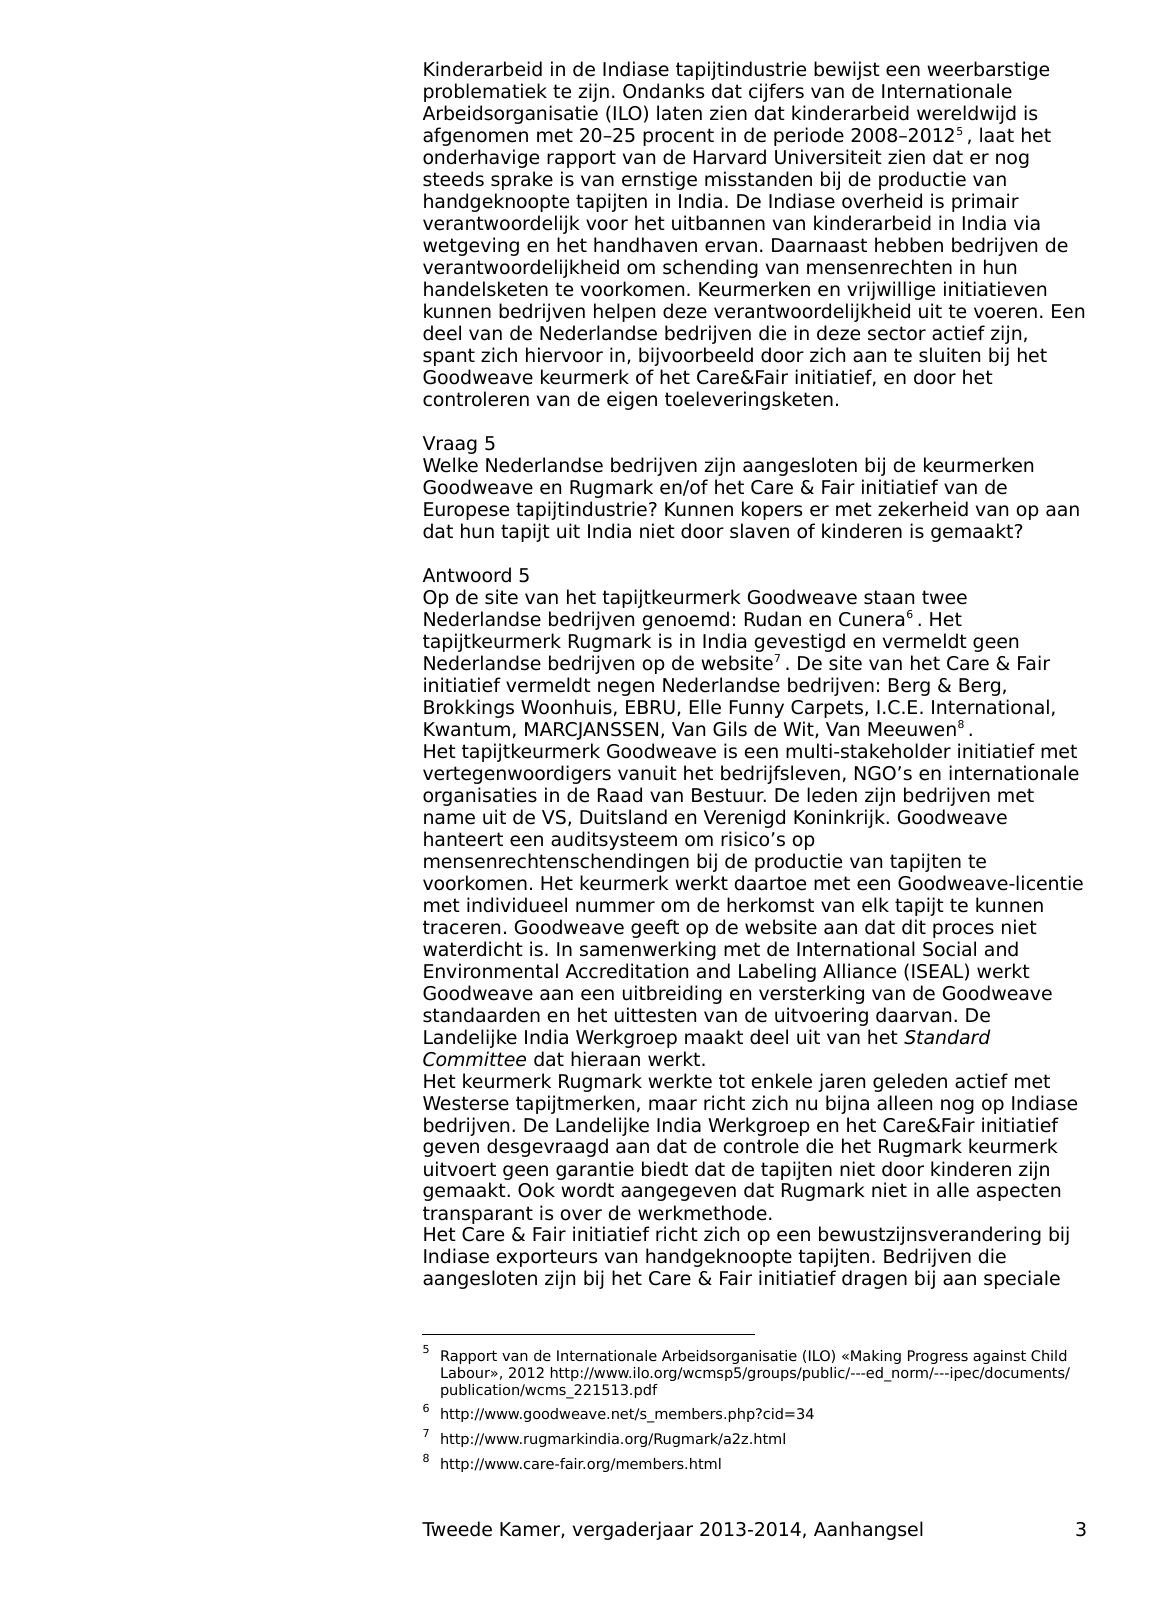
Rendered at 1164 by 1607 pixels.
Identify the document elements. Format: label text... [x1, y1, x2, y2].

text Vraag 5 [422, 433, 1087, 455]
text Het keurmerk Rugmark werkte tot enkele jaren geleden actief met Westerse tapijtmerken, maar richt zich nu bijna alleen nog op Indiase bedrijven. De Landelijke India Werkgroep en het Care&Fair initiatief geven desgevraagd aan dat de controle die het Rugmark keurmerk uitvoert geen garantie biedt dat de tapijten niet door kinderen zijn gemaakt. Ook wordt aangegeven dat Rugmark niet in alle aspecten transparant is over de werkmethode. [422, 1071, 1087, 1224]
text Het Care & Fair initiatief richt zich op een bewustzijnsverandering bij Indiase exporteurs van handgeknoopte tapijten. Bedrijven die aangesloten zijn bij het Care & Fair initiatief dragen bij aan speciale [422, 1224, 1087, 1290]
text http://www.goodweave.net/s_members.php?cid=34 [422, 1402, 1087, 1424]
text Op de site van het tapijtkeurmerk Goodweave staan twee Nederlandse bedrijven genoemd: Rudan en Cunera. Het tapijtkeurmerk Rugmark is in India gevestigd en vermeldt geen Nederlandse bedrijven op de website. De site van het Care & Fair initiatief vermeldt negen Nederlandse bedrijven: Berg & Berg, Brokkings Woonhuis, EBRU, Elle Funny Carpets, I.C.E. International, Kwantum, MARCJANSSEN, Van Gils de Wit, Van Meeuwen. [422, 587, 1087, 741]
text http://www.rugmarkindia.org/Rugmark/a2z.html [422, 1427, 1087, 1449]
text Antwoord 5 [422, 565, 1087, 587]
text http://www.care-fair.org/members.html [422, 1452, 1087, 1474]
text Kinderarbeid in de Indiase tapijtindustrie bewijst een weerbarstige problematiek te zijn. Ondanks dat cijfers van de Internationale Arbeidsorganisatie (ILO) laten zien dat kinderarbeid wereldwijd is afgenomen met 20–25 procent in de periode 2008–2012, laat het onderhavige rapport van de Harvard Universiteit zien dat er nog steeds sprake is van ernstige misstanden bij de productie van handgeknoopte tapijten in India. De Indiase overheid is primair verantwoordelijk voor het uitbannen van kinderarbeid in India via wetgeving en het handhaven ervan. Daarnaast hebben bedrijven de verantwoordelijkheid om schending van mensenrechten in hun handelsketen te voorkomen. Keurmerken en vrijwillige initiatieven kunnen bedrijven helpen deze verantwoordelijkheid uit te voeren. Een deel van de Nederlandse bedrijven die in deze sector actief zijn, spant zich hiervoor in, bijvoorbeeld door zich aan te sluiten bij het Goodweave keurmerk of het Care&Fair initiatief, en door het controleren van de eigen toeleveringsketen. [422, 59, 1087, 411]
text Rapport van de Internationale Arbeidsorganisatie (ILO) «Making Progress against Child Labour», 2012 http://www.ilo.org/wcmsp5/groups/public/---ed_norm/---ipec/documents/publication/wcms_221513.pdf [422, 1343, 1087, 1399]
text Het tapijtkeurmerk Goodweave is een multi-stakeholder initiatief met vertegenwoordigers vanuit het bedrijfsleven, NGO’s en internationale organisaties in de Raad van Bestuur. De leden zijn bedrijven met name uit de VS, Duitsland en Verenigd Koninkrijk. Goodweave hanteert een auditsysteem om risico’s op mensenrechtenschendingen bij de productie van tapijten te voorkomen. Het keurmerk werkt daartoe met een Goodweave-licentie met individueel nummer om de herkomst van elk tapijt te kunnen traceren. Goodweave geeft op de website aan dat dit proces niet waterdicht is. In samenwerking met de International Social and Environmental Accreditation and Labeling Alliance (ISEAL) werkt Goodweave aan een uitbreiding en versterking van de Goodweave standaarden en het uittesten van de uitvoering daarvan. De Landelijke India Werkgroep maakt deel uit van het Standard Committee dat hieraan werkt. [422, 741, 1087, 1071]
text Welke Nederlandse bedrijven zijn aangesloten bij de keurmerken Goodweave en Rugmark en/of het Care & Fair initiatief van de Europese tapijtindustrie? Kunnen kopers er met zekerheid van op aan dat hun tapijt uit India niet door slaven of kinderen is gemaakt? [422, 455, 1087, 543]
